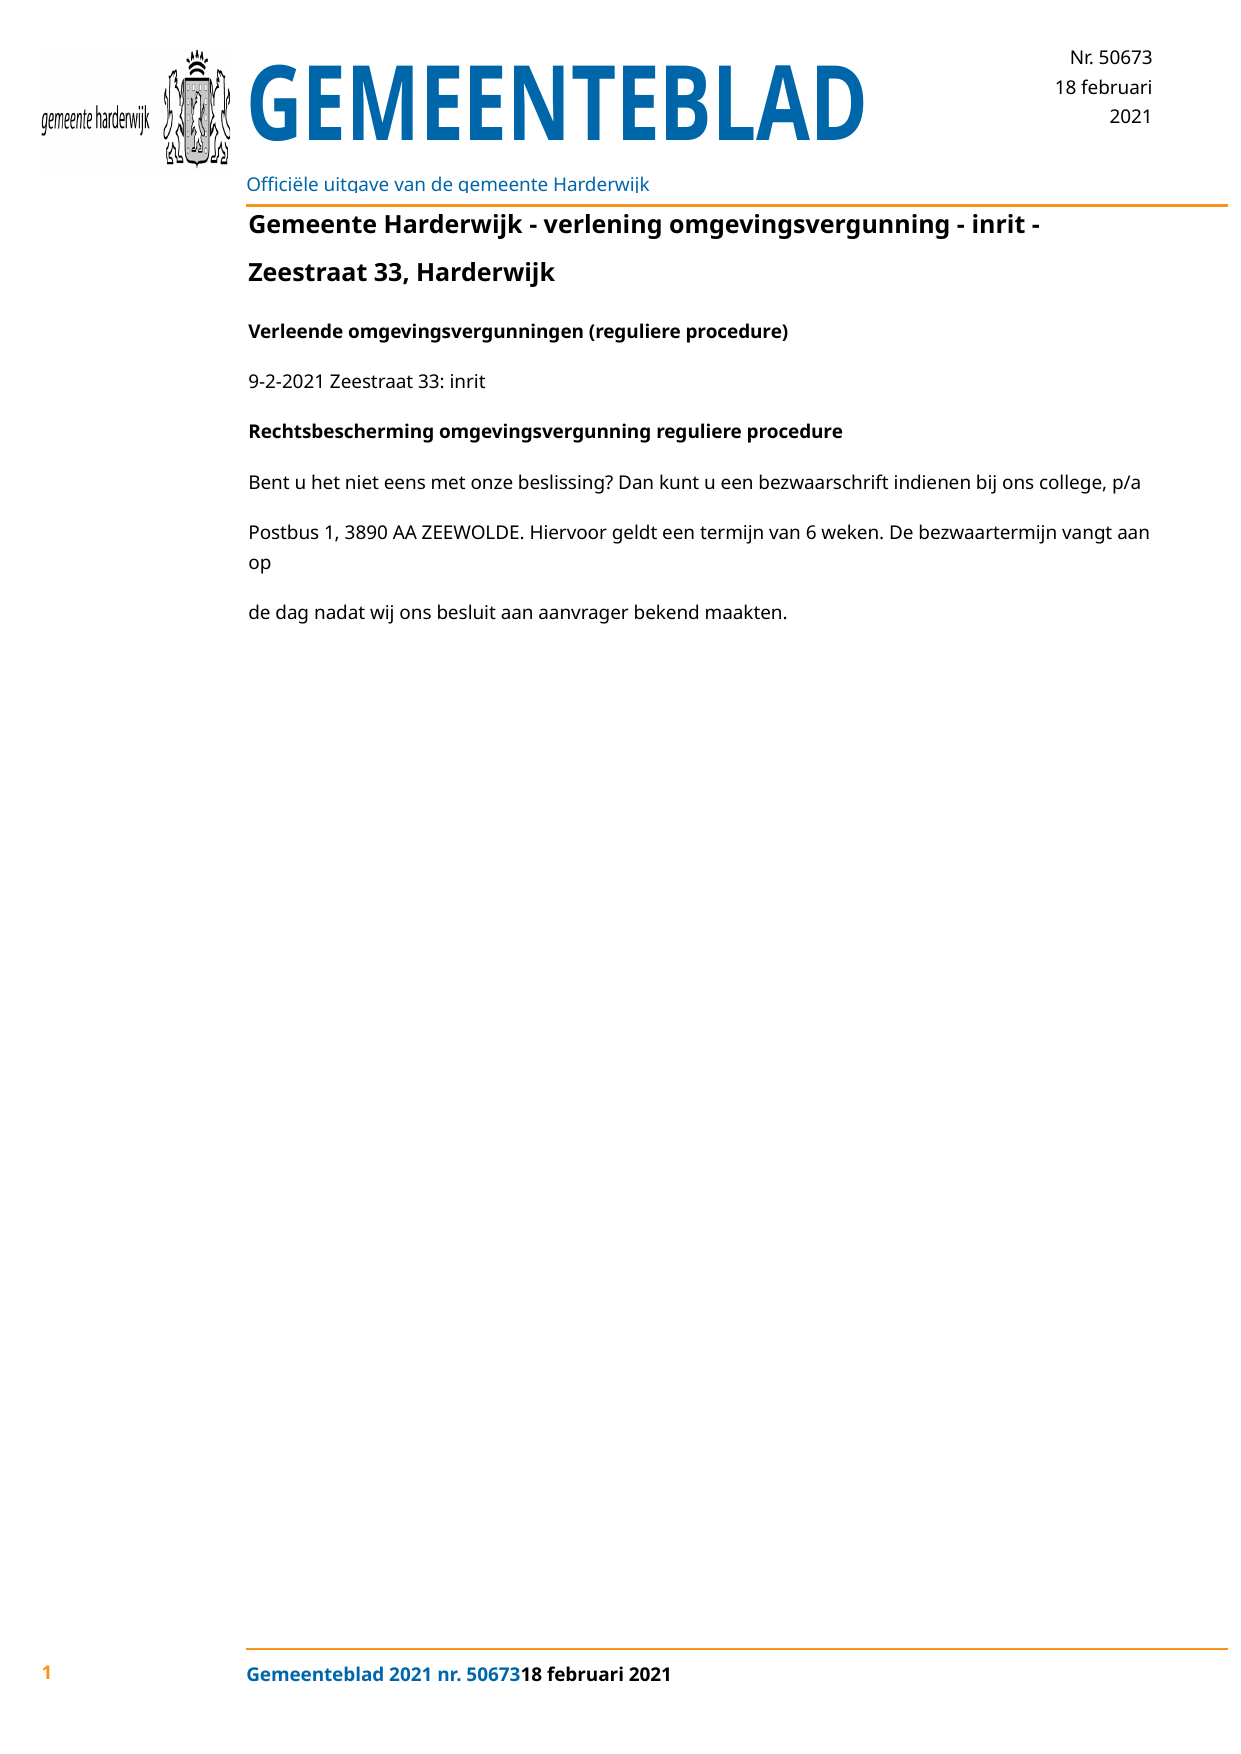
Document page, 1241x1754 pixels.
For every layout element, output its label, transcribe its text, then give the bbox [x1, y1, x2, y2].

text Bent u het niet eens met onze beslissing? Dan kunt u een bezwaarschrift indienen bij ons college, p/a [248, 469, 1152, 495]
picture [41, 47, 231, 172]
text Verleende omgevingsvergunningen (reguliere procedure) [248, 318, 1152, 344]
text de dag nadat wij ons besluit aan aanvrager bekend maakten. [248, 599, 1152, 625]
text Postbus 1, 3890 AA ZEEWOLDE. Hiervoor geldt een termijn van 6 weken. De bezwaartermijn vangt aan op [248, 519, 1152, 575]
text Gemeente Harderwijk - verlening omgevingsvergunning - inrit - Zeestraat 33, Harderwijk [248, 207, 1152, 288]
text 9-2-2021 Zeestraat 33: inrit [248, 368, 1152, 394]
text Rechtsbescherming omgevingsvergunning reguliere procedure [248, 419, 1152, 444]
